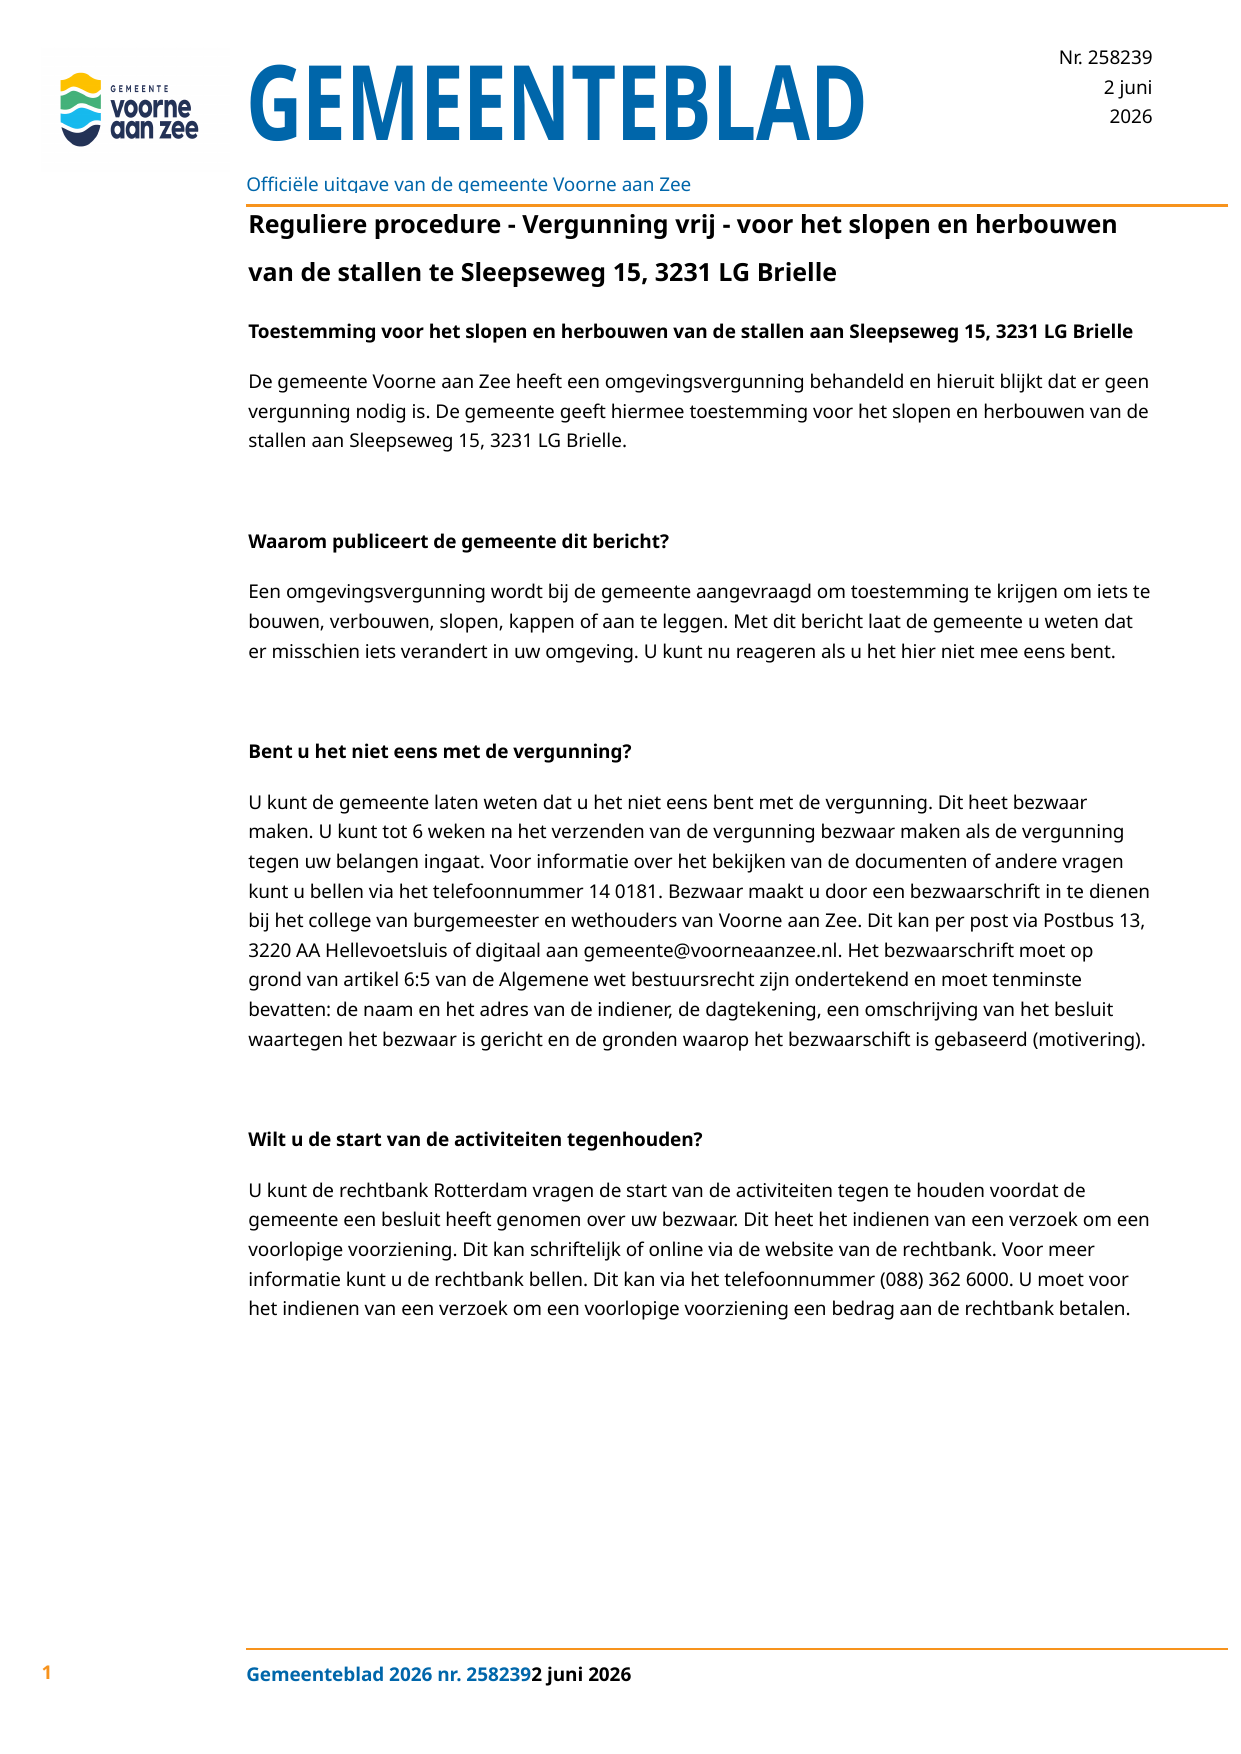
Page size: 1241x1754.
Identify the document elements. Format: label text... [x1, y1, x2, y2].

text Waarom publiceert de gemeente dit bericht? [248, 528, 1152, 554]
text De gemeente Voorne aan Zee heeft een omgevingsvergunning behandeld en hieruit blijkt dat er geen vergunning nodig is. De gemeente geeft hiermee toestemming voor het slopen en herbouwen van de stallen aan Sleepseweg 15, 3231 LG Brielle. [248, 368, 1152, 453]
text Reguliere procedure - Vergunning vrij - voor het slopen en herbouwen van de stallen te Sleepseweg 15, 3231 LG Brielle [248, 207, 1152, 288]
picture [41, 47, 231, 172]
text U kunt de gemeente laten weten dat u het niet eens bent met de vergunning. Dit heet bezwaar maken. U kunt tot 6 weken na het verzenden van de vergunning bezwaar maken als de vergunning tegen uw belangen ingaat. Voor informatie over het bekijken van de documenten of andere vragen kunt u bellen via het telefoonnummer 14 0181. Bezwaar maakt u door een bezwaarschrift in te dienen bij het college van burgemeester en wethouders van Voorne aan Zee. Dit kan per post via Postbus 13, 3220 AA Hellevoetsluis of digitaal aan gemeente@voorneaanzee.nl. Het bezwaarschrift moet op grond van artikel 6:5 van de Algemene wet bestuursrecht zijn ondertekend en moet tenminste bevatten: de naam en het adres van de indiener, de dagtekening, een omschrijving van het besluit waartegen het bezwaar is gericht en de gronden waarop het bezwaarschift is gebaseerd (motivering). [248, 789, 1152, 1052]
text Bent u het niet eens met de vergunning? [248, 739, 1152, 764]
text Wilt u de start van de activiteiten tegenhouden? [248, 1127, 1152, 1152]
text Toestemming voor het slopen en herbouwen van de stallen aan Sleepseweg 15, 3231 LG Brielle [248, 318, 1152, 344]
text U kunt de rechtbank Rotterdam vragen de start van de activiteiten tegen te houden voordat de gemeente een besluit heeft genomen over uw bezwaar. Dit heet het indienen van een verzoek om een voorlopige voorziening. Dit kan schriftelijk of online via de website van de rechtbank. Voor meer informatie kunt u de rechtbank bellen. Dit kan via het telefoonnummer (088) 362 6000. U moet voor het indienen van een verzoek om een voorlopige voorziening een bedrag aan de rechtbank betalen. [248, 1177, 1152, 1321]
text Een omgevingsvergunning wordt bij de gemeente aangevraagd om toestemming te krijgen om iets te bouwen, verbouwen, slopen, kappen of aan te leggen. Met dit bericht laat de gemeente u weten dat er misschien iets verandert in uw omgeving. U kunt nu reageren als u het hier niet mee eens bent. [248, 579, 1152, 664]
